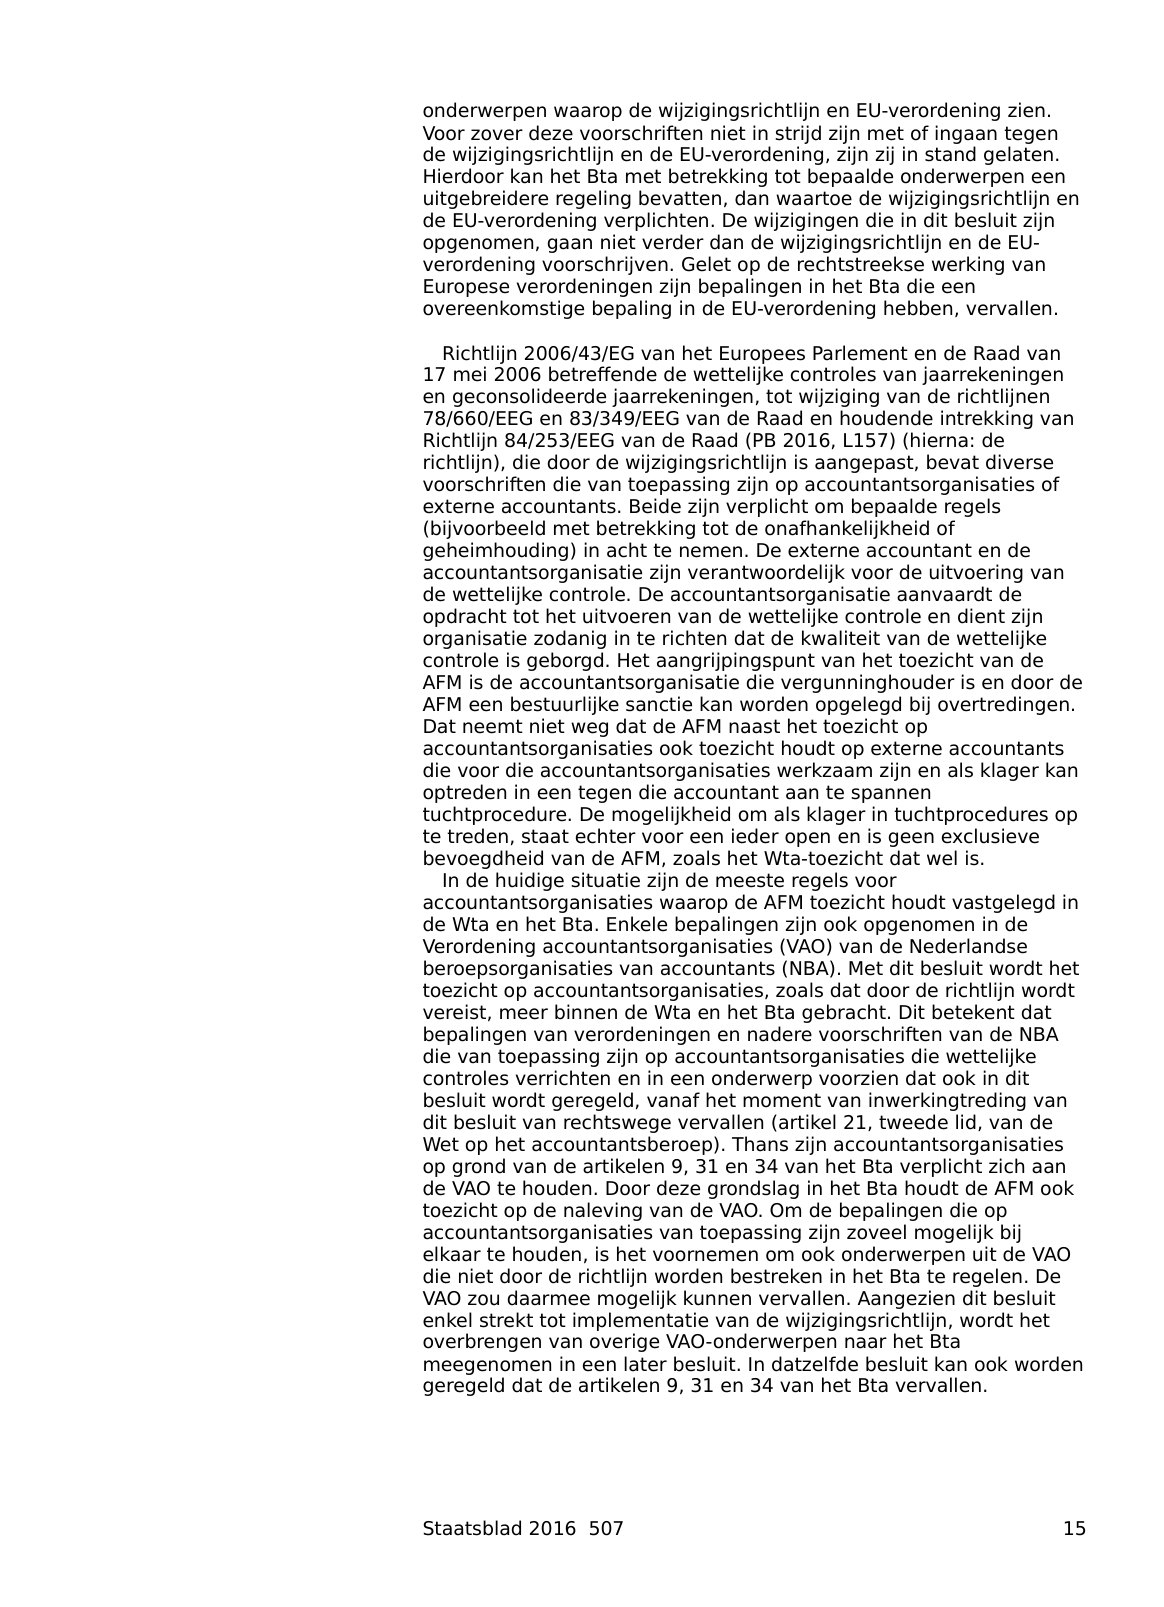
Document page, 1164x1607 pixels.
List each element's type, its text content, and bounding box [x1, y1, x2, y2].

text onderwerpen waarop de wijzigingsrichtlijn en EU-verordening zien. Voor zover deze voorschriften niet in strijd zijn met of ingaan tegen de wijzigingsrichtlijn en de EU-verordening, zijn zij in stand gelaten. Hierdoor kan het Bta met betrekking tot bepaalde onderwerpen een uitgebreidere regeling bevatten, dan waartoe de wijzigingsrichtlijn en de EU-verordening verplichten. De wijzigingen die in dit besluit zijn opgenomen, gaan niet verder dan de wijzigingsrichtlijn en de EU-verordening voorschrijven. Gelet op de rechtstreekse werking van Europese verordeningen zijn bepalingen in het Bta die een overeenkomstige bepaling in de EU-verordening hebben, vervallen. [422, 100, 1087, 320]
text Richtlijn 2006/43/EG van het Europees Parlement en de Raad van 17 mei 2006 betreffende de wettelijke controles van jaarrekeningen en geconsolideerde jaarrekeningen, tot wijziging van de richtlijnen 78/660/EEG en 83/349/EEG van de Raad en houdende intrekking van Richtlijn 84/253/EEG van de Raad (PB 2016, L157) (hierna: de richtlijn), die door de wijzigingsrichtlijn is aangepast, bevat diverse voorschriften die van toepassing zijn op accountantsorganisaties of externe accountants. Beide zijn verplicht om bepaalde regels (bijvoorbeeld met betrekking tot de onafhankelijkheid of geheimhouding) in acht te nemen. De externe accountant en de accountantsorganisatie zijn verantwoordelijk voor de uitvoering van de wettelijke controle. De accountantsorganisatie aanvaardt de opdracht tot het uitvoeren van de wettelijke controle en dient zijn organisatie zodanig in te richten dat de kwaliteit van de wettelijke controle is geborgd. Het aangrijpingspunt van het toezicht van de AFM is de accountantsorganisatie die vergunninghouder is en door de AFM een bestuurlijke sanctie kan worden opgelegd bij overtredingen. Dat neemt niet weg dat de AFM naast het toezicht op accountantsorganisaties ook toezicht houdt op externe accountants die voor die accountantsorganisaties werkzaam zijn en als klager kan optreden in een tegen die accountant aan te spannen tuchtprocedure. De mogelijkheid om als klager in tuchtprocedures op te treden, staat echter voor een ieder open en is geen exclusieve bevoegdheid van de AFM, zoals het Wta-toezicht dat wel is. [422, 342, 1087, 870]
text In de huidige situatie zijn de meeste regels voor accountantsorganisaties waarop de AFM toezicht houdt vastgelegd in de Wta en het Bta. Enkele bepalingen zijn ook opgenomen in de Verordening accountantsorganisaties (VAO) van de Nederlandse beroepsorganisaties van accountants (NBA). Met dit besluit wordt het toezicht op accountantsorganisaties, zoals dat door de richtlijn wordt vereist, meer binnen de Wta en het Bta gebracht. Dit betekent dat bepalingen van verordeningen en nadere voorschriften van de NBA die van toepassing zijn op accountantsorganisaties die wettelijke controles verrichten en in een onderwerp voorzien dat ook in dit besluit wordt geregeld, vanaf het moment van inwerkingtreding van dit besluit van rechtswege vervallen (artikel 21, tweede lid, van de Wet op het accountantsberoep). Thans zijn accountantsorganisaties op grond van de artikelen 9, 31 en 34 van het Bta verplicht zich aan de VAO te houden. Door deze grondslag in het Bta houdt de AFM ook toezicht op de naleving van de VAO. Om de bepalingen die op accountantsorganisaties van toepassing zijn zoveel mogelijk bij elkaar te houden, is het voornemen om ook onderwerpen uit de VAO die niet door de richtlijn worden bestreken in het Bta te regelen. De VAO zou daarmee mogelijk kunnen vervallen. Aangezien dit besluit enkel strekt tot implementatie van de wijzigingsrichtlijn, wordt het overbrengen van overige VAO-onderwerpen naar het Bta meegenomen in een later besluit. In datzelfde besluit kan ook worden geregeld dat de artikelen 9, 31 en 34 van het Bta vervallen. [422, 870, 1087, 1397]
